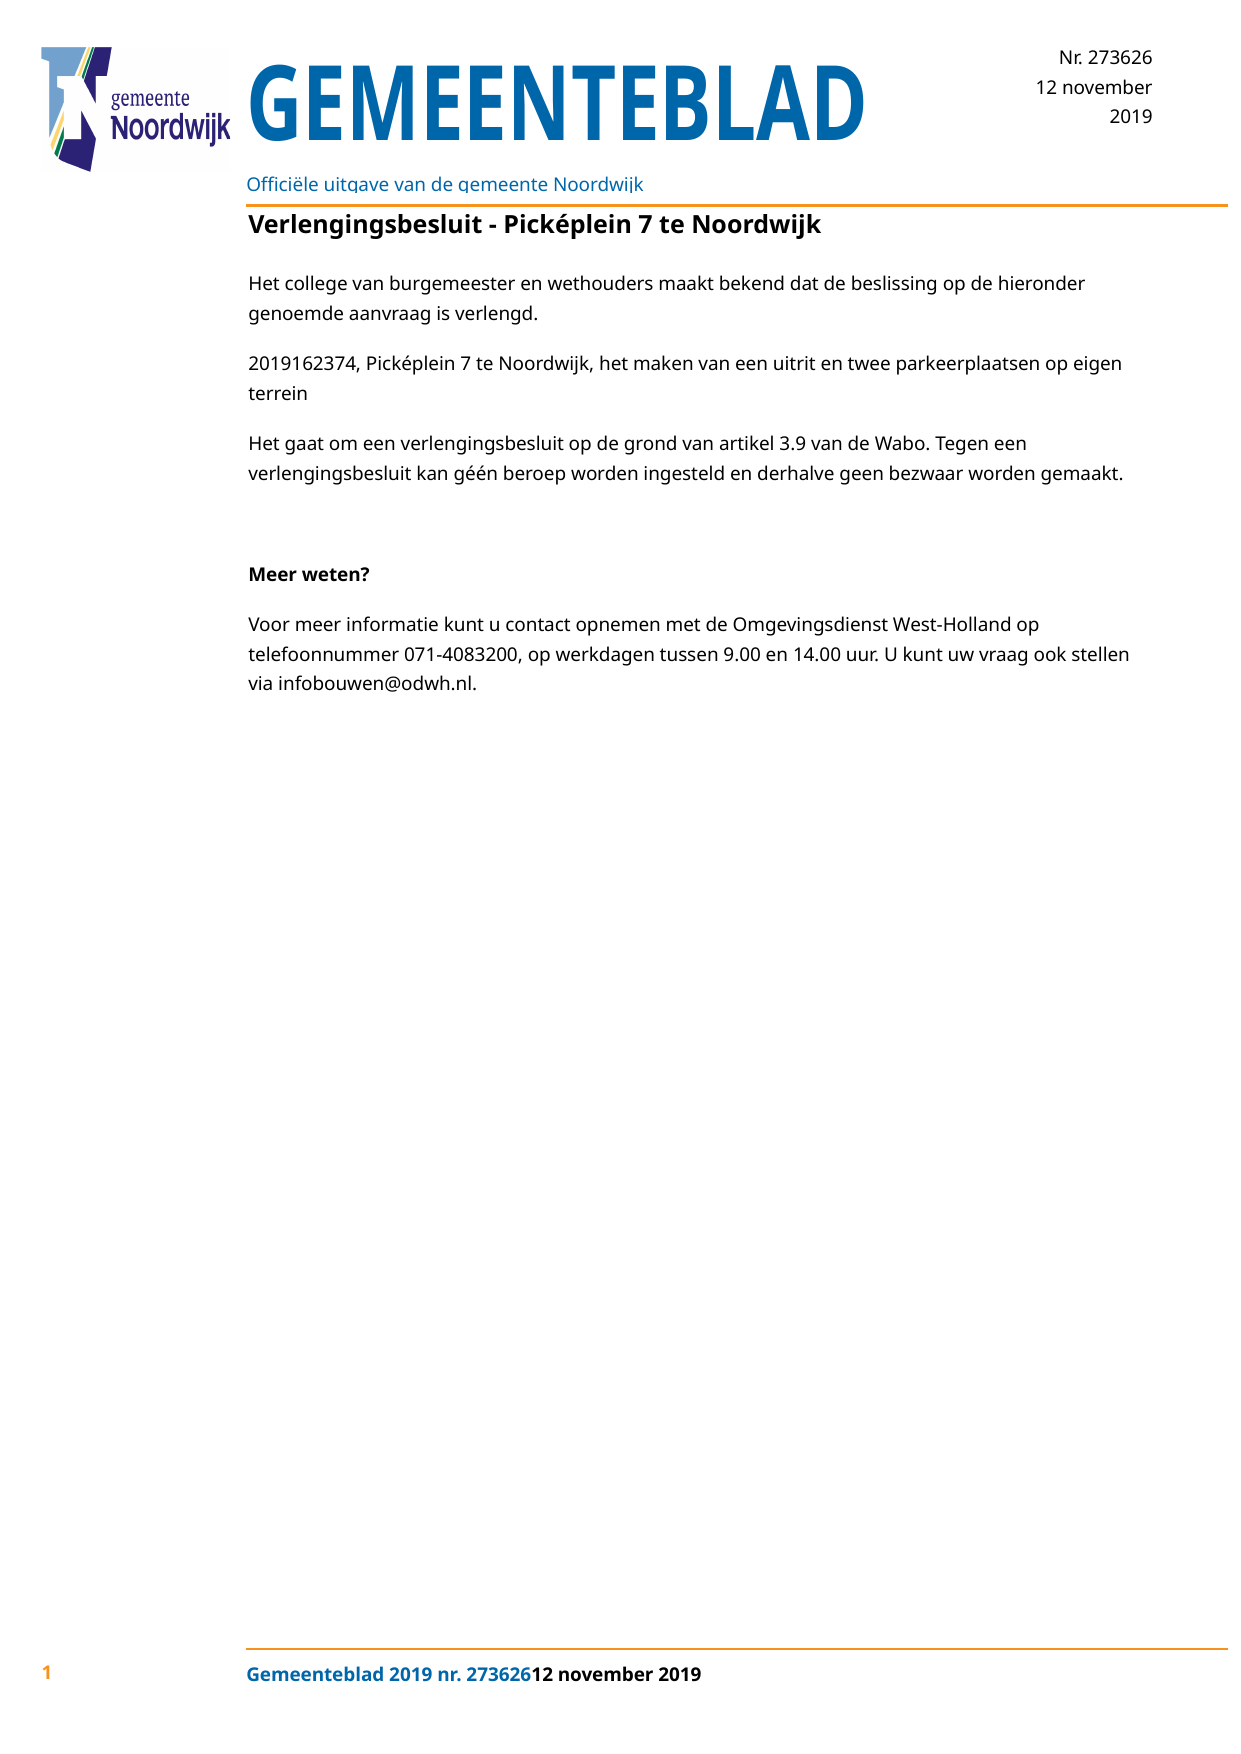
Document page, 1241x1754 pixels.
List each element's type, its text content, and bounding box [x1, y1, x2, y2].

text Verlengingsbesluit - Picképlein 7 te Noordwijk [248, 207, 1152, 241]
text Voor meer informatie kunt u contact opnemen met de Omgevingsdienst West-Holland op telefoonnummer 071-4083200, op werkdagen tussen 9.00 en 14.00 uur. U kunt uw vraag ook stellen via infobouwen@odwh.nl. [248, 611, 1152, 696]
text Meer weten? [248, 561, 1152, 586]
text 2019162374, Picképlein 7 te Noordwijk, het maken van een uitrit en twee parkeerplaatsen op eigen terrein [248, 350, 1152, 406]
text Het college van burgemeester en wethouders maakt bekend dat de beslissing op de hieronder genoemde aanvraag is verlengd. [248, 270, 1152, 326]
picture [41, 47, 231, 172]
text Het gaat om een verlengingsbesluit op de grond van artikel 3.9 van de Wabo. Tegen een verlengingsbesluit kan géén beroep worden ingesteld en derhalve geen bezwaar worden gemaakt. [248, 430, 1152, 486]
